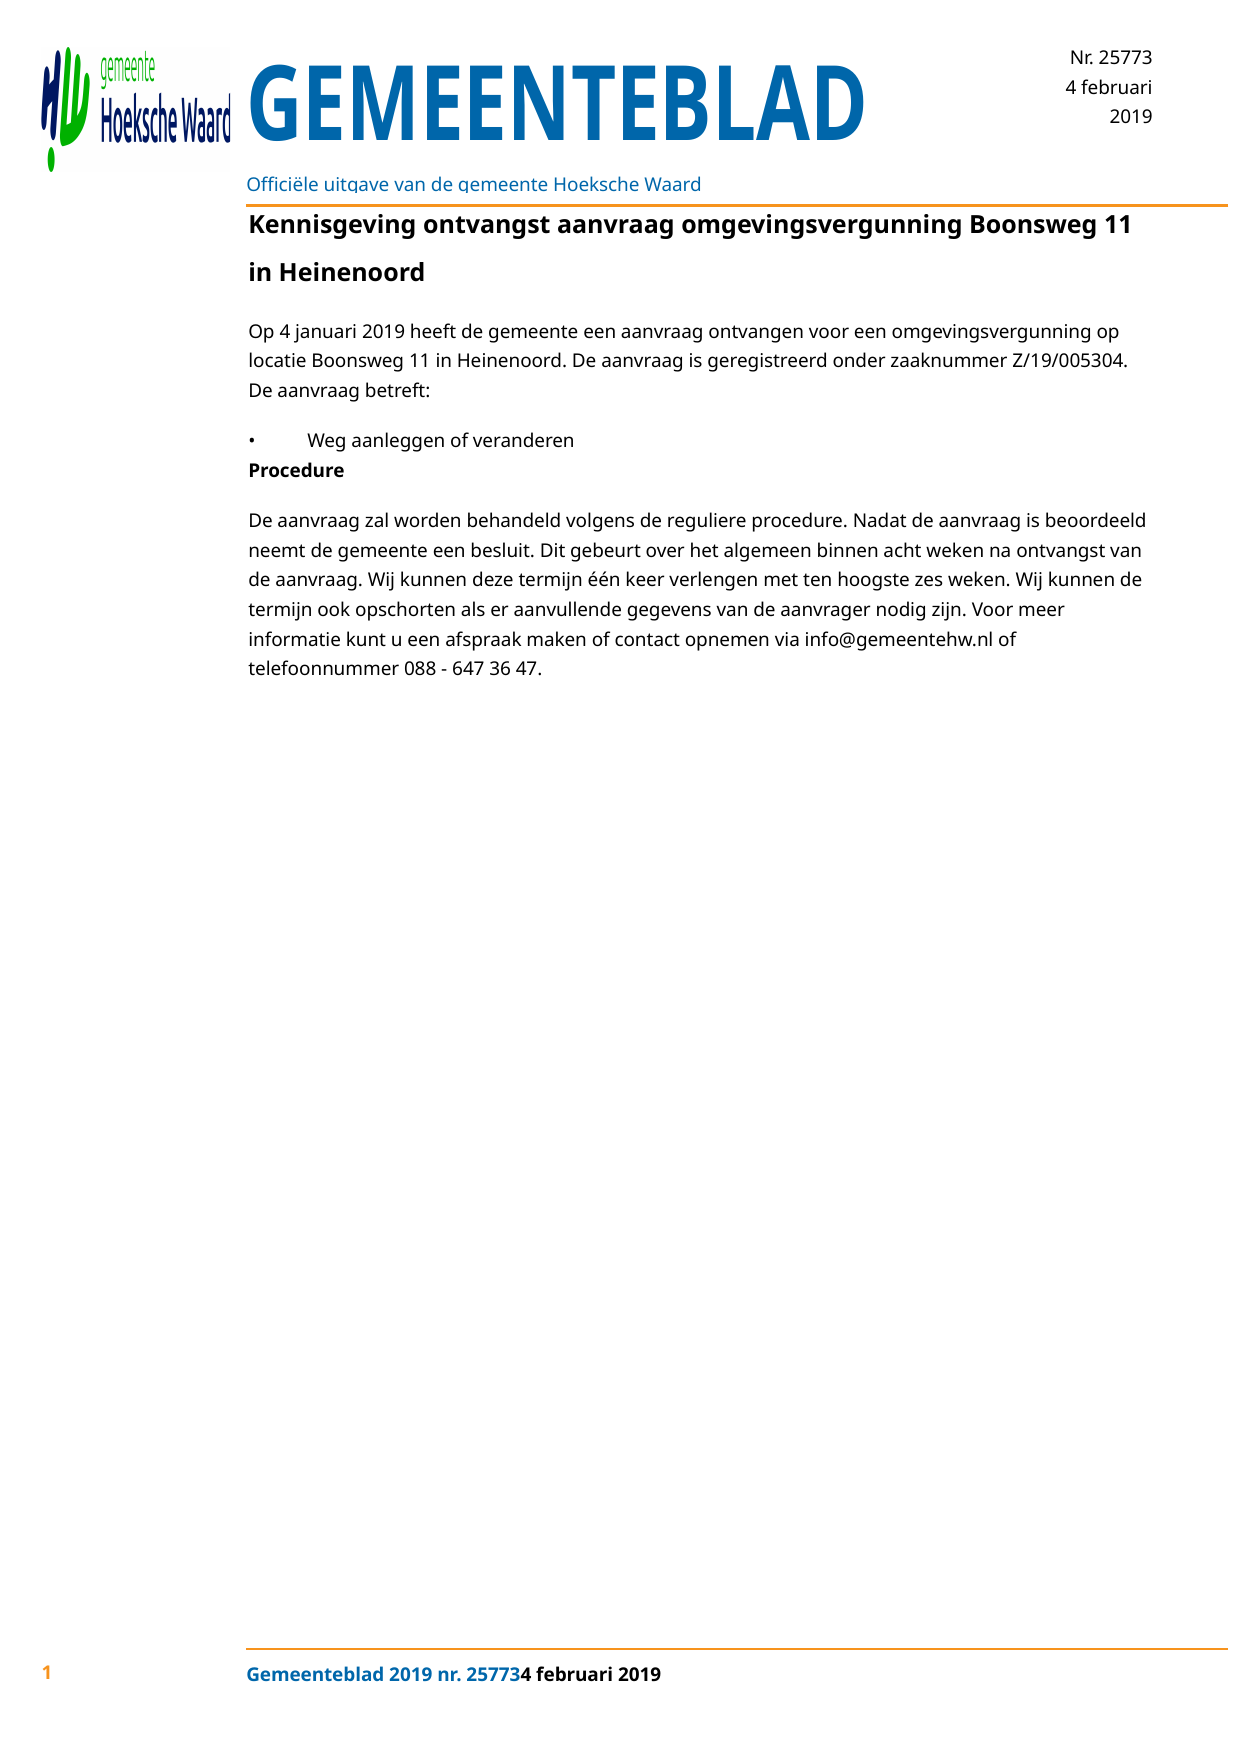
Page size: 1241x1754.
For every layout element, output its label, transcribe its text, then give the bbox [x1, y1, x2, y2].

text Procedure [248, 457, 1152, 483]
text Op 4 januari 2019 heeft de gemeente een aanvraag ontvangen voor een omgevingsvergunning op locatie Boonsweg 11 in Heinenoord. De aanvraag is geregistreerd onder zaaknummer Z/19/005304. De aanvraag betreft: [248, 318, 1152, 403]
text Kennisgeving ontvangst aanvraag omgevingsvergunning Boonsweg 11 in Heinenoord [248, 207, 1152, 288]
picture [41, 47, 231, 172]
list Weg aanleggen of veranderen [248, 427, 1152, 453]
text De aanvraag zal worden behandeld volgens de reguliere procedure. Nadat de aanvraag is beoordeeld neemt de gemeente een besluit. Dit gebeurt over het algemeen binnen acht weken na ontvangst van de aanvraag. Wij kunnen deze termijn één keer verlengen met ten hoogste zes weken. Wij kunnen de termijn ook opschorten als er aanvullende gegevens van de aanvrager nodig zijn. Voor meer informatie kunt u een afspraak maken of contact opnemen via info@gemeentehw.nl of telefoonnummer 088 - 647 36 47. [248, 507, 1152, 681]
